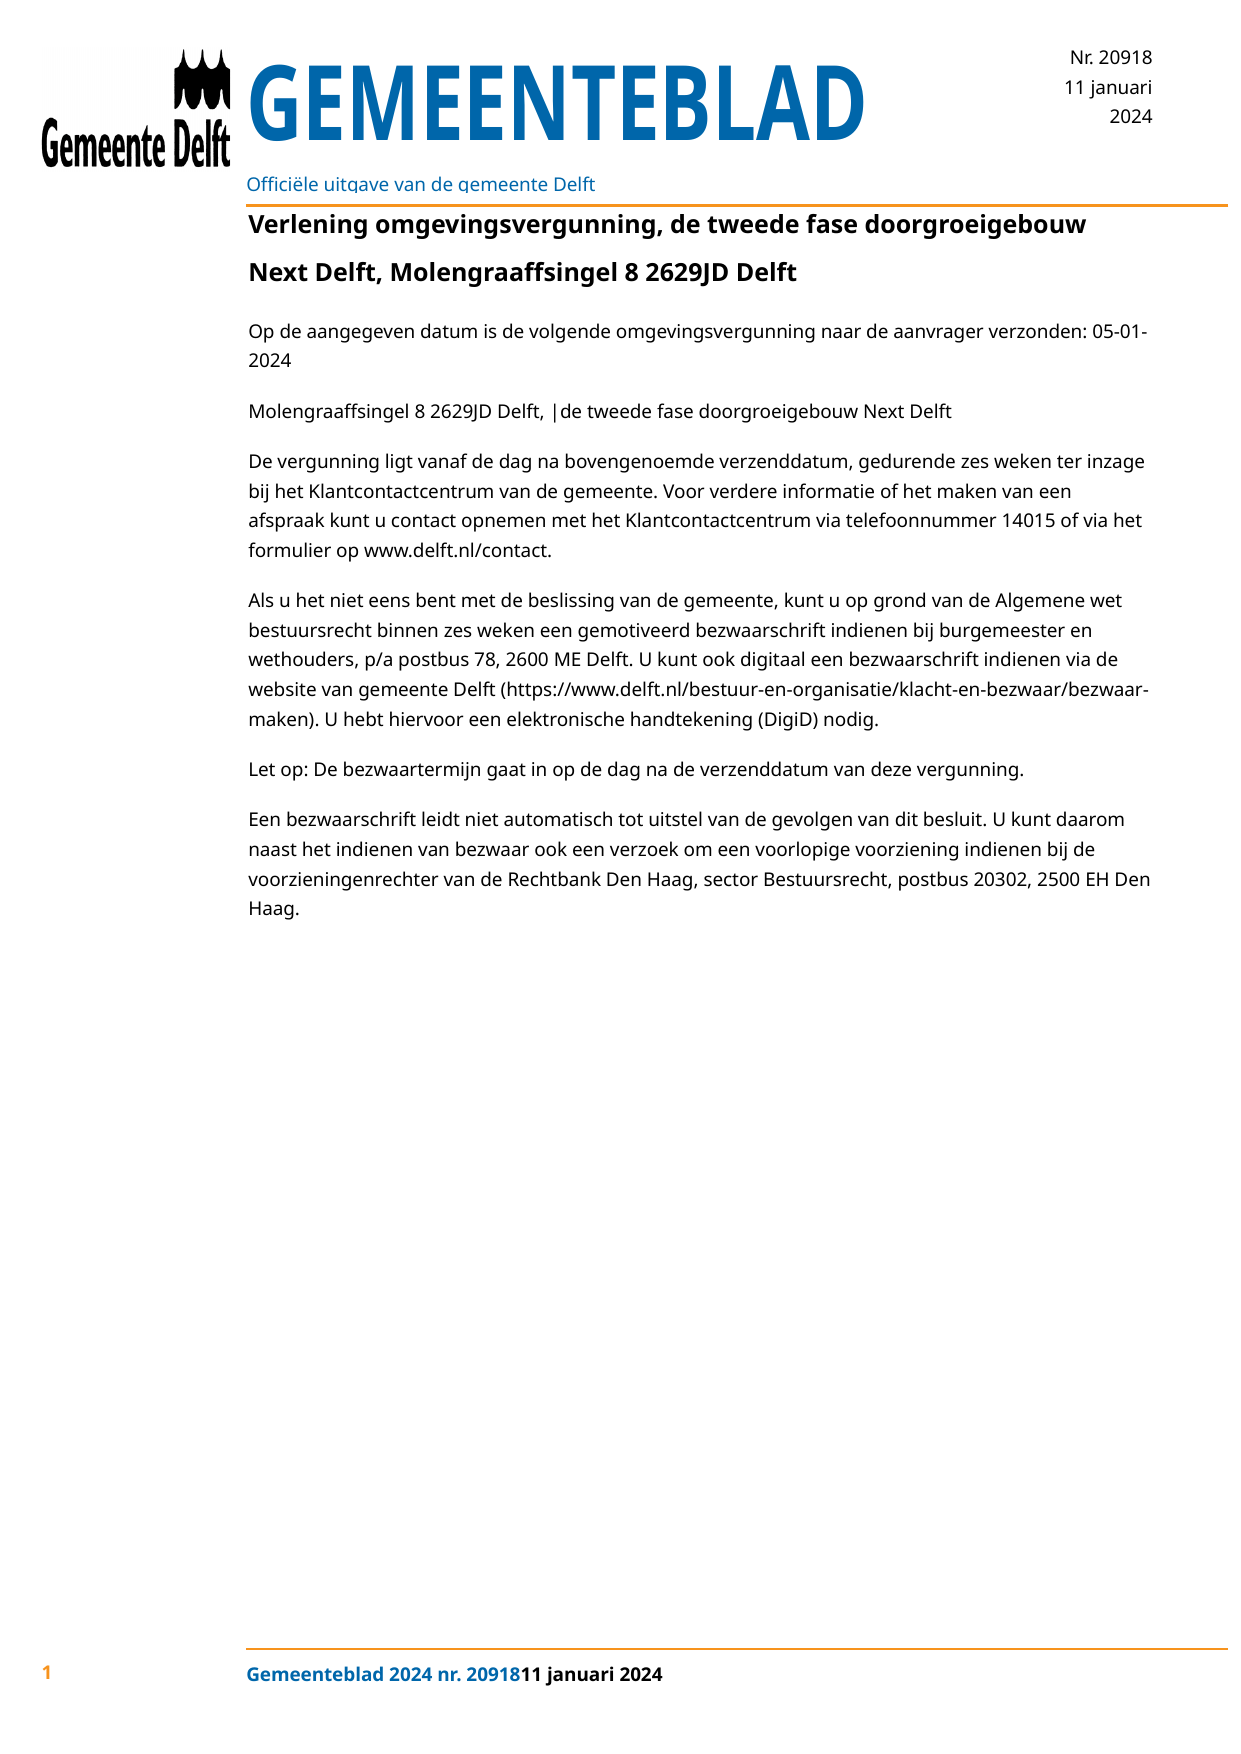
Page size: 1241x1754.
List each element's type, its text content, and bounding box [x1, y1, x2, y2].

text Let op: De bezwaartermijn gaat in op de dag na de verzenddatum van deze vergunning. [248, 756, 1152, 782]
text Op de aangegeven datum is de volgende omgevingsvergunning naar de aanvrager verzonden: 05-01-2024 [248, 318, 1152, 373]
text Verlening omgevingsvergunning, de tweede fase doorgroeigebouw Next Delft, Molengraaffsingel 8 2629JD Delft [248, 207, 1152, 288]
text De vergunning ligt vanaf de dag na bovengenoemde verzenddatum, gedurende zes weken ter inzage bij het Klantcontactcentrum van de gemeente. Voor verdere informatie of het maken van een afspraak kunt u contact opnemen met het Klantcontactcentrum via telefoonnummer 14015 of via het formulier op www.delft.nl/contact. [248, 448, 1152, 563]
text Een bezwaarschrift leidt niet automatisch tot uitstel van de gevolgen van dit besluit. U kunt daarom naast het indienen van bezwaar ook een verzoek om een voorlopige voorziening indienen bij de voorzieningenrechter van de Rechtbank Den Haag, sector Bestuursrecht, postbus 20302, 2500 EH Den Haag. [248, 807, 1152, 921]
picture [41, 47, 231, 172]
text Als u het niet eens bent met de beslissing van de gemeente, kunt u op grond van de Algemene wet bestuursrecht binnen zes weken een gemotiveerd bezwaarschrift indienen bij burgemeester en wethouders, p/a postbus 78, 2600 ME Delft. U kunt ook digitaal een bezwaarschrift indienen via de website van gemeente Delft (https://www.delft.nl/bestuur-en-organisatie/klacht-en-bezwaar/bezwaar-maken). U hebt hiervoor een elektronische handtekening (DigiD) nodig. [248, 587, 1152, 732]
text Molengraaffsingel 8 2629JD Delft, |de tweede fase doorgroeigebouw Next Delft [248, 398, 1152, 424]
